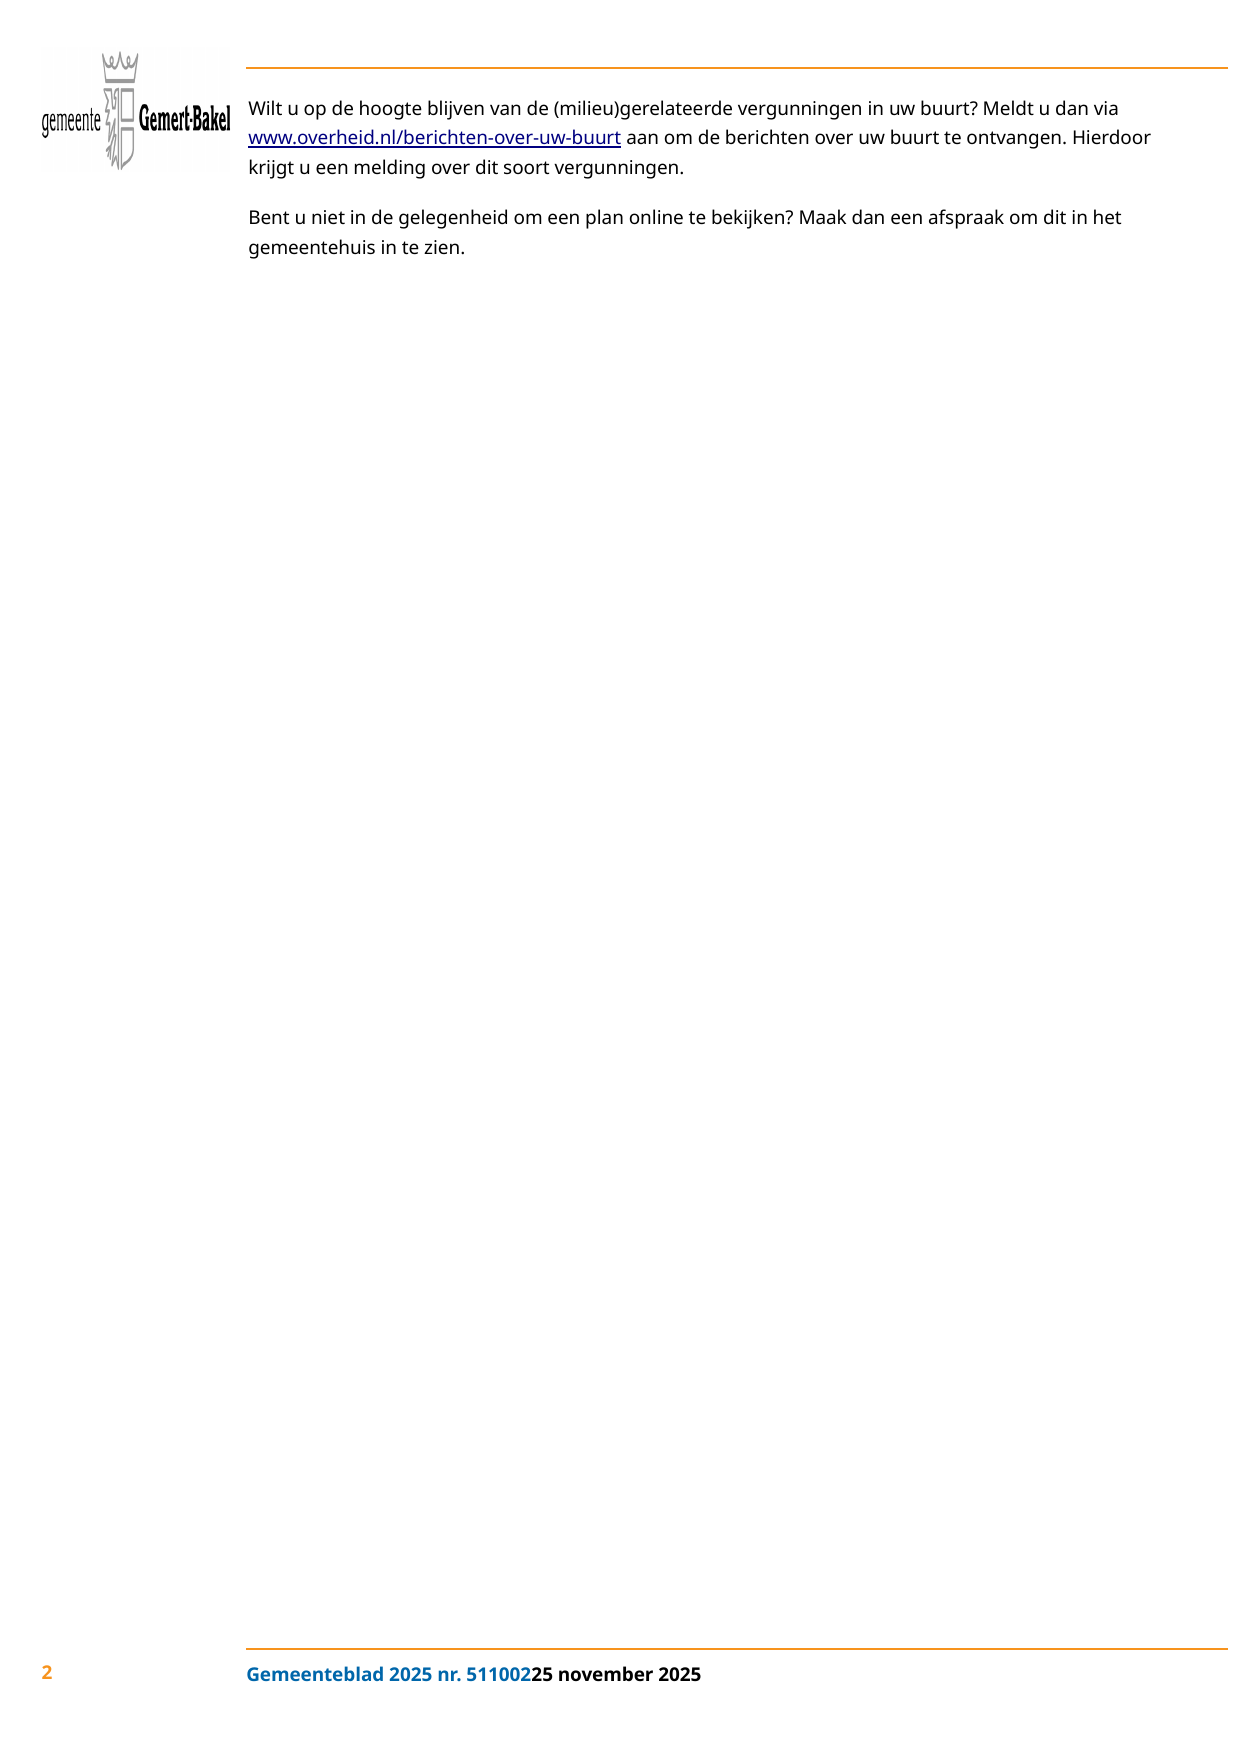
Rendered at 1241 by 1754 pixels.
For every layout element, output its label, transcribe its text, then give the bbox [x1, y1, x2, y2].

text Wilt u op de hoogte blijven van de (milieu)gerelateerde vergunningen in uw buurt? Meldt u dan via www.overheid.nl/berichten-over-uw-buurt aan om de berichten over uw buurt te ontvangen. Hierdoor krijgt u een melding over dit soort vergunningen. [248, 95, 1152, 180]
picture [41, 47, 231, 172]
text Bent u niet in de gelegenheid om een plan online te bekijken? Maak dan een afspraak om dit in het gemeentehuis in te zien. [248, 204, 1152, 260]
